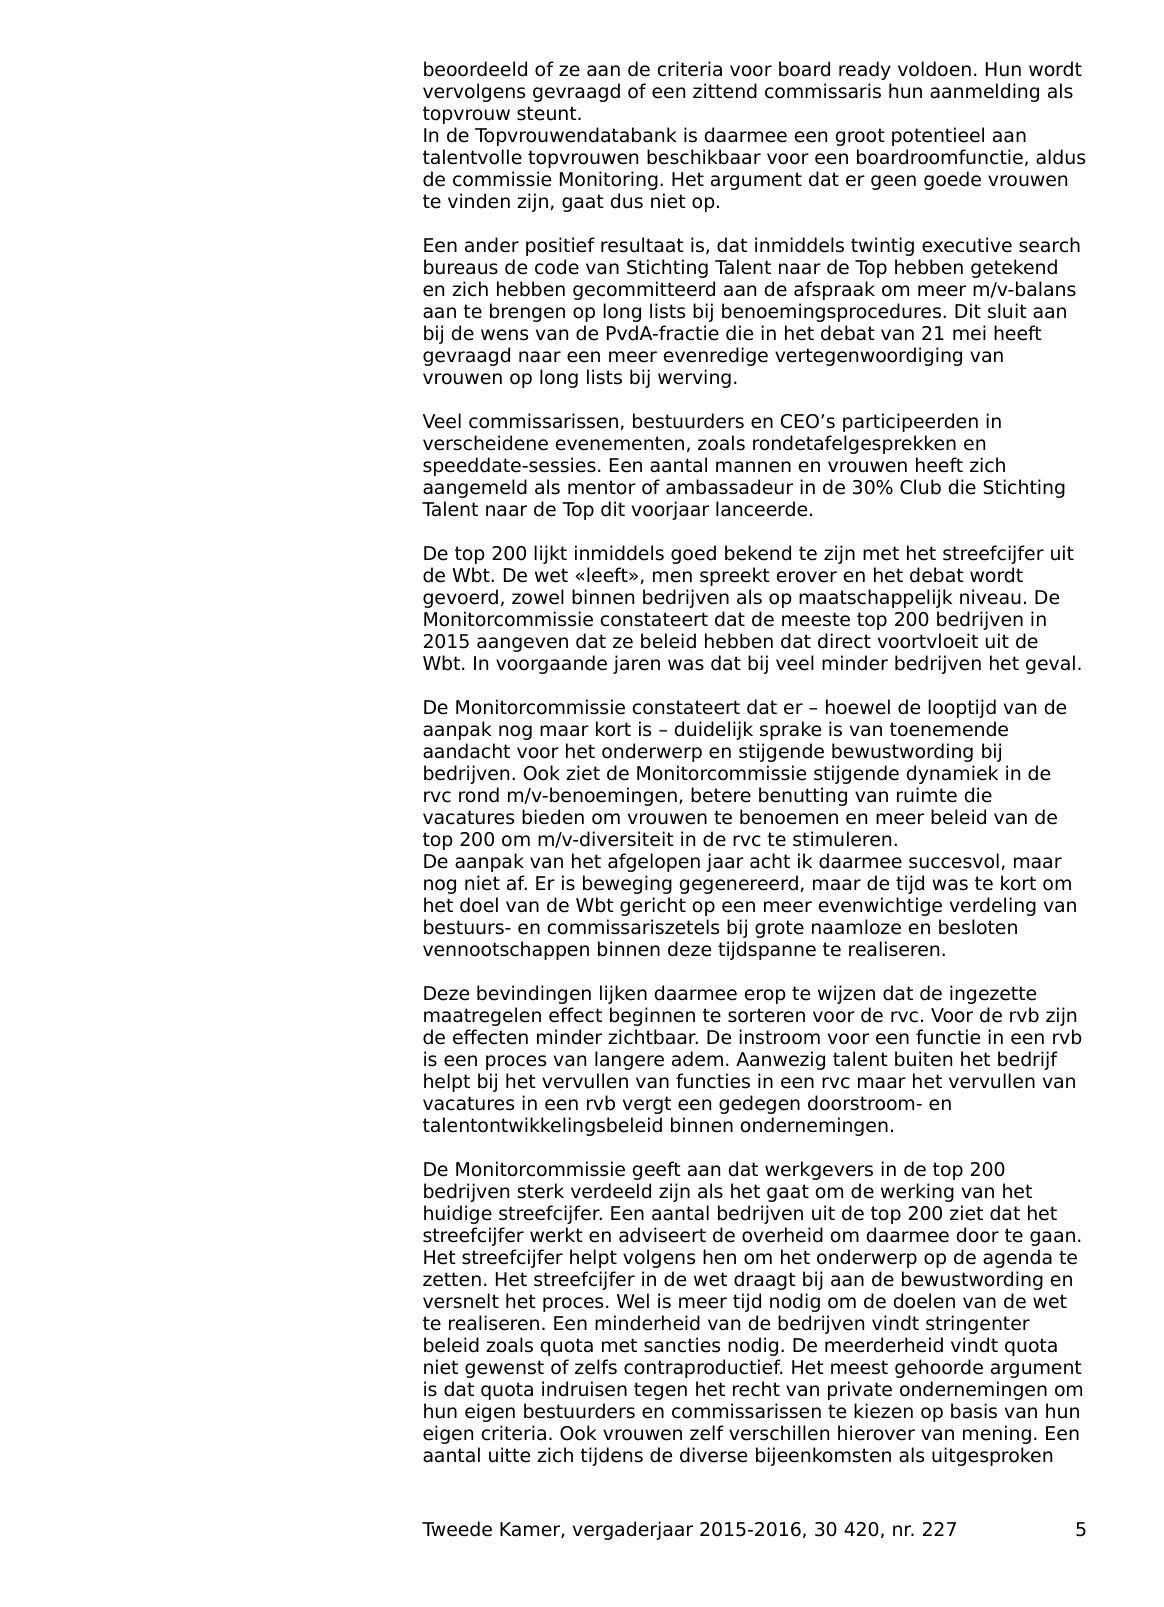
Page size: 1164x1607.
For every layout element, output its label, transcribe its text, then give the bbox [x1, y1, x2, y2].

text Een ander positief resultaat is, dat inmiddels twintig executive search bureaus de code van Stichting Talent naar de Top hebben getekend en zich hebben gecommitteerd aan de afspraak om meer m/v-balans aan te brengen op long lists bij benoemingsprocedures. Dit sluit aan bij de wens van de PvdA-fractie die in het debat van 21 mei heeft gevraagd naar een meer evenredige vertegenwoordiging van vrouwen op long lists bij werving. [422, 235, 1087, 389]
text Deze bevindingen lijken daarmee erop te wijzen dat de ingezette maatregelen effect beginnen te sorteren voor de rvc. Voor de rvb zijn de effecten minder zichtbaar. De instroom voor een functie in een rvb is een proces van langere adem. Aanwezig talent buiten het bedrijf helpt bij het vervullen van functies in een rvc maar het vervullen van vacatures in een rvb vergt een gedegen doorstroom- en talentontwikkelingsbeleid binnen ondernemingen. [422, 983, 1087, 1137]
text De top 200 lijkt inmiddels goed bekend te zijn met het streefcijfer uit de Wbt. De wet «leeft», men spreekt erover en het debat wordt gevoerd, zowel binnen bedrijven als op maatschappelijk niveau. De Monitorcommissie constateert dat de meeste top 200 bedrijven in 2015 aangeven dat ze beleid hebben dat direct voortvloeit uit de Wbt. In voorgaande jaren was dat bij veel minder bedrijven het geval. [422, 543, 1087, 675]
text De Monitorcommissie constateert dat er – hoewel de looptijd van de aanpak nog maar kort is – duidelijk sprake is van toenemende aandacht voor het onderwerp en stijgende bewustwording bij bedrijven. Ook ziet de Monitorcommissie stijgende dynamiek in de rvc rond m/v-benoemingen, betere benutting van ruimte die vacatures bieden om vrouwen te benoemen en meer beleid van de top 200 om m/v-diversiteit in de rvc te stimuleren. [422, 697, 1087, 851]
text In de Topvrouwendatabank is daarmee een groot potentieel aan talentvolle topvrouwen beschikbaar voor een boardroomfunctie, aldus de commissie Monitoring. Het argument dat er geen goede vrouwen te vinden zijn, gaat dus niet op. [422, 125, 1087, 213]
text beoordeeld of ze aan de criteria voor board ready voldoen. Hun wordt vervolgens gevraagd of een zittend commissaris hun aanmelding als topvrouw steunt. [422, 59, 1087, 125]
text De aanpak van het afgelopen jaar acht ik daarmee succesvol, maar nog niet af. Er is beweging gegenereerd, maar de tijd was te kort om het doel van de Wbt gericht op een meer evenwichtige verdeling van bestuurs- en commissariszetels bij grote naamloze en besloten vennootschappen binnen deze tijdspanne te realiseren. [422, 851, 1087, 961]
text Veel commissarissen, bestuurders en CEO’s participeerden in verscheidene evenementen, zoals rondetafelgesprekken en speeddate-sessies. Een aantal mannen en vrouwen heeft zich aangemeld als mentor of ambassadeur in de 30% Club die Stichting Talent naar de Top dit voorjaar lanceerde. [422, 411, 1087, 521]
text De Monitorcommissie geeft aan dat werkgevers in de top 200 bedrijven sterk verdeeld zijn als het gaat om de werking van het huidige streefcijfer. Een aantal bedrijven uit de top 200 ziet dat het streefcijfer werkt en adviseert de overheid om daarmee door te gaan. Het streefcijfer helpt volgens hen om het onderwerp op de agenda te zetten. Het streefcijfer in de wet draagt bij aan de bewustwording en versnelt het proces. Wel is meer tijd nodig om de doelen van de wet te realiseren. Een minderheid van de bedrijven vindt stringenter beleid zoals quota met sancties nodig. De meerderheid vindt quota niet gewenst of zelfs contraproductief. Het meest gehoorde argument is dat quota indruisen tegen het recht van private ondernemingen om hun eigen bestuurders en commissarissen te kiezen op basis van hun eigen criteria. Ook vrouwen zelf verschillen hierover van mening. Een aantal uitte zich tijdens de diverse bijeenkomsten als uitgesproken [422, 1159, 1087, 1467]
